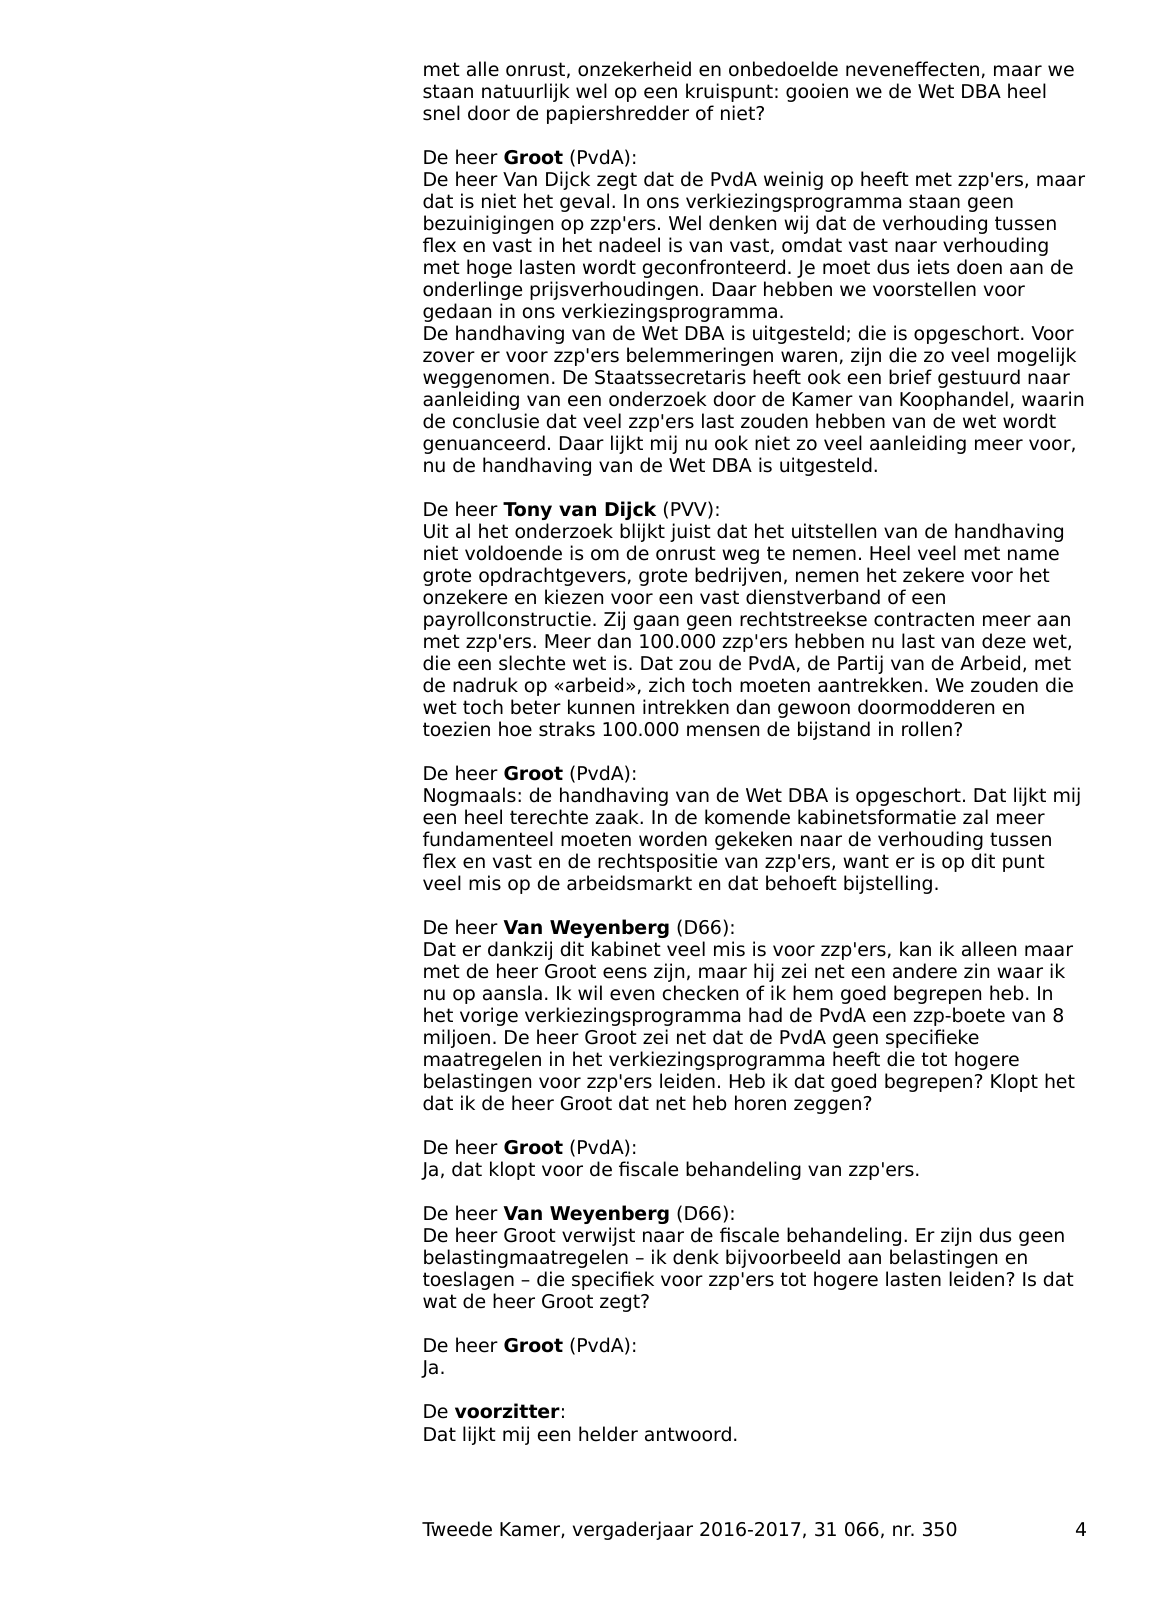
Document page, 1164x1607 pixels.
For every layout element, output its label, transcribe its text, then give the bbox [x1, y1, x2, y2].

text De heer Groot (PvdA): [422, 1137, 1087, 1159]
text De handhaving van de Wet DBA is uitgesteld; die is opgeschort. Voor zover er voor zzp'ers belemmeringen waren, zijn die zo veel mogelijk weggenomen. De Staatssecretaris heeft ook een brief gestuurd naar aanleiding van een onderzoek door de Kamer van Koophandel, waarin de conclusie dat veel zzp'ers last zouden hebben van de wet wordt genuanceerd. Daar lijkt mij nu ook niet zo veel aanleiding meer voor, nu de handhaving van de Wet DBA is uitgesteld. [422, 323, 1087, 477]
text De heer Van Dijck zegt dat de PvdA weinig op heeft met zzp'ers, maar dat is niet het geval. In ons verkiezingsprogramma staan geen bezuinigingen op zzp'ers. Wel denken wij dat de verhouding tussen flex en vast in het nadeel is van vast, omdat vast naar verhouding met hoge lasten wordt geconfronteerd. Je moet dus iets doen aan de onderlinge prijsverhoudingen. Daar hebben we voorstellen voor gedaan in ons verkiezingsprogramma. [422, 169, 1087, 323]
text Uit al het onderzoek blijkt juist dat het uitstellen van de handhaving niet voldoende is om de onrust weg te nemen. Heel veel met name grote opdrachtgevers, grote bedrijven, nemen het zekere voor het onzekere en kiezen voor een vast dienstverband of een payrollconstructie. Zij gaan geen rechtstreekse contracten meer aan met zzp'ers. Meer dan 100.000 zzp'ers hebben nu last van deze wet, die een slechte wet is. Dat zou de PvdA, de Partij van de Arbeid, met de nadruk op «arbeid», zich toch moeten aantrekken. We zouden die wet toch beter kunnen intrekken dan gewoon doormodderen en toezien hoe straks 100.000 mensen de bijstand in rollen? [422, 521, 1087, 741]
text Ja, dat klopt voor de fiscale behandeling van zzp'ers. [422, 1159, 1087, 1181]
text De heer Groot (PvdA): [422, 763, 1087, 785]
text De heer Groot (PvdA): [422, 1335, 1087, 1357]
text Ja. [422, 1357, 1087, 1379]
text Dat er dankzij dit kabinet veel mis is voor zzp'ers, kan ik alleen maar met de heer Groot eens zijn, maar hij zei net een andere zin waar ik nu op aansla. Ik wil even checken of ik hem goed begrepen heb. In het vorige verkiezingsprogramma had de PvdA een zzp-boete van 8 miljoen. De heer Groot zei net dat de PvdA geen specifieke maatregelen in het verkiezingsprogramma heeft die tot hogere belastingen voor zzp'ers leiden. Heb ik dat goed begrepen? Klopt het dat ik de heer Groot dat net heb horen zeggen? [422, 939, 1087, 1115]
text De heer Van Weyenberg (D66): [422, 917, 1087, 939]
text De heer Van Weyenberg (D66): [422, 1203, 1087, 1225]
text De voorzitter: [422, 1401, 1087, 1423]
text De heer Tony van Dijck (PVV): [422, 499, 1087, 521]
text De heer Groot verwijst naar de fiscale behandeling. Er zijn dus geen belastingmaatregelen – ik denk bijvoorbeeld aan belastingen en toeslagen – die specifiek voor zzp'ers tot hogere lasten leiden? Is dat wat de heer Groot zegt? [422, 1225, 1087, 1313]
text Nogmaals: de handhaving van de Wet DBA is opgeschort. Dat lijkt mij een heel terechte zaak. In de komende kabinetsformatie zal meer fundamenteel moeten worden gekeken naar de verhouding tussen flex en vast en de rechtspositie van zzp'ers, want er is op dit punt veel mis op de arbeidsmarkt en dat behoeft bijstelling. [422, 785, 1087, 895]
text met alle onrust, onzekerheid en onbedoelde neveneffecten, maar we staan natuurlijk wel op een kruispunt: gooien we de Wet DBA heel snel door de papiershredder of niet? [422, 59, 1087, 125]
text Dat lijkt mij een helder antwoord. [422, 1423, 1087, 1445]
text De heer Groot (PvdA): [422, 147, 1087, 169]
